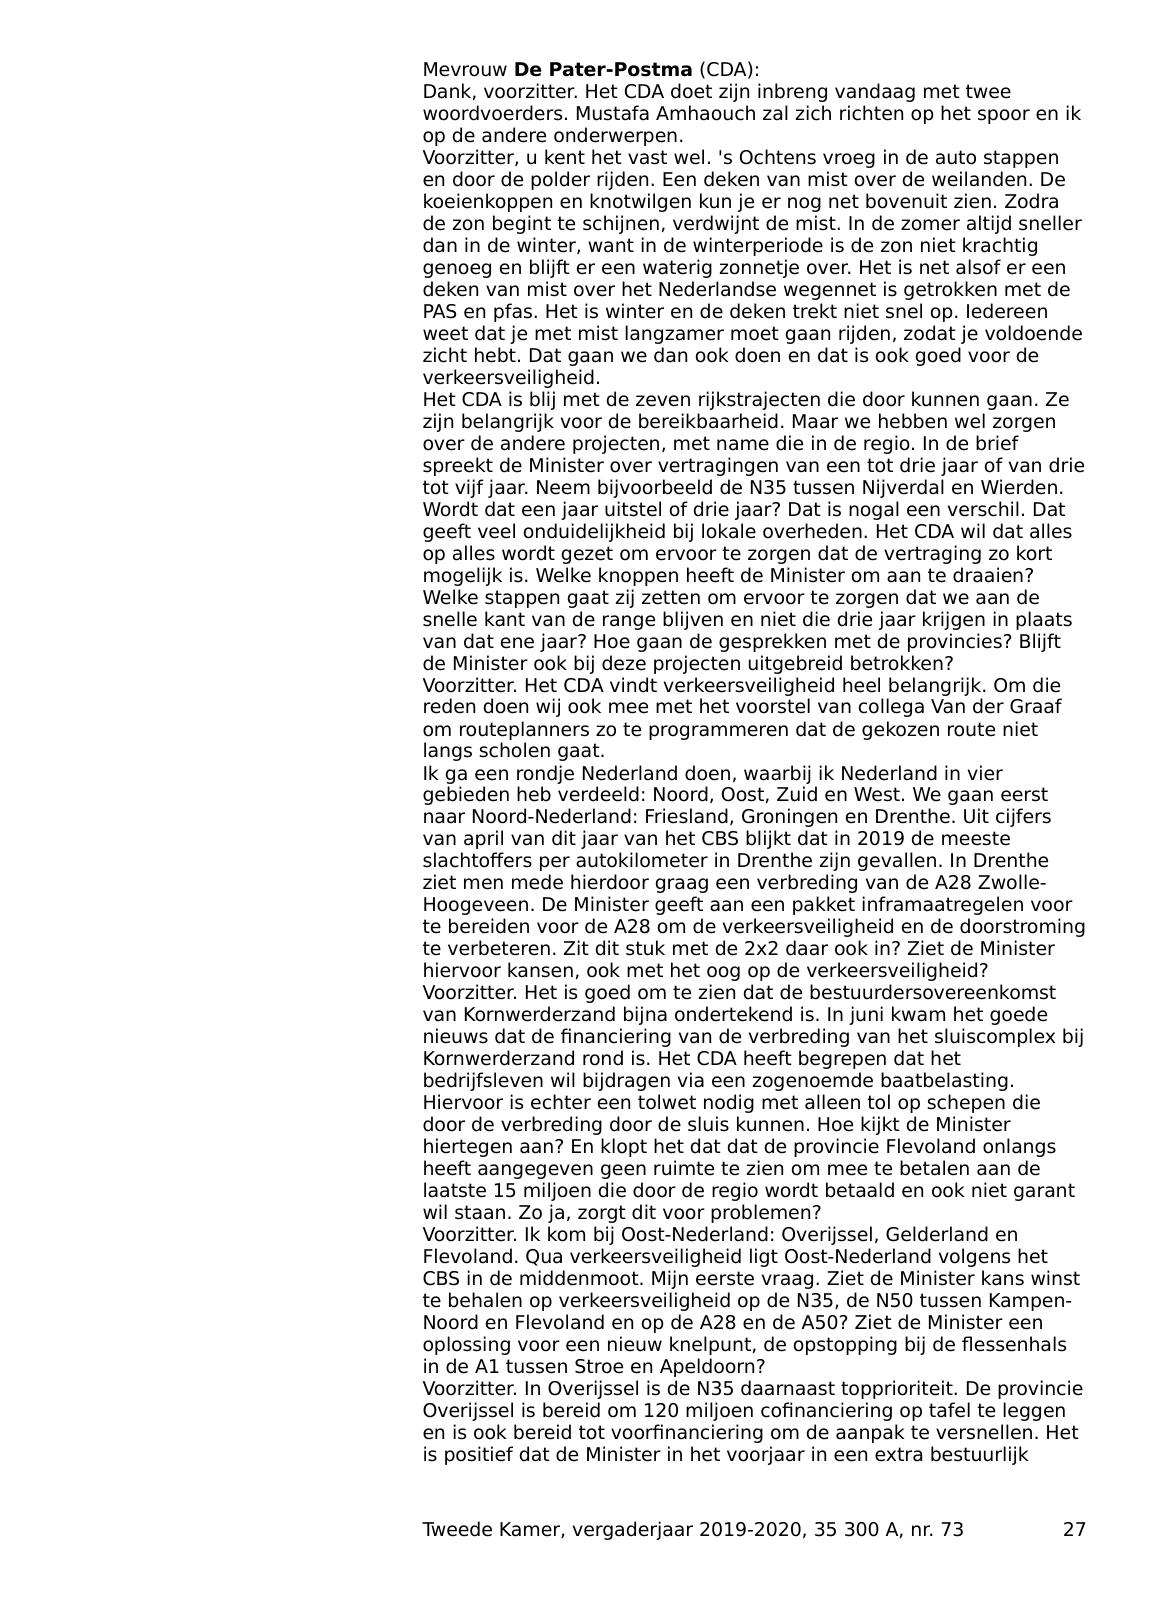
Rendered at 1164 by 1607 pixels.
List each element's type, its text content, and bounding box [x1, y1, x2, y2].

text Voorzitter. Het CDA vindt verkeersveiligheid heel belangrijk. Om die reden doen wij ook mee met het voorstel van collega Van der Graaf om routeplanners zo te programmeren dat de gekozen route niet langs scholen gaat. [422, 674, 1087, 762]
text Voorzitter. In Overijssel is de N35 daarnaast topprioriteit. De provincie Overijssel is bereid om 120 miljoen cofinanciering op tafel te leggen en is ook bereid tot voorfinanciering om de aanpak te versnellen. Het is positief dat de Minister in het voorjaar in een extra bestuurlijk [422, 1378, 1087, 1466]
text Voorzitter. Ik kom bij Oost-Nederland: Overijssel, Gelderland en Flevoland. Qua verkeersveiligheid ligt Oost-Nederland volgens het CBS in de middenmoot. Mijn eerste vraag. Ziet de Minister kans winst te behalen op verkeersveiligheid op de N35, de N50 tussen Kampen-Noord en Flevoland en op de A28 en de A50? Ziet de Minister een oplossing voor een nieuw knelpunt, de opstopping bij de flessenhals in de A1 tussen Stroe en Apeldoorn? [422, 1224, 1087, 1378]
text Mevrouw De Pater-Postma (CDA): [422, 59, 1087, 81]
text Voorzitter, u kent het vast wel. 's Ochtens vroeg in de auto stappen en door de polder rijden. Een deken van mist over de weilanden. De koeienkoppen en knotwilgen kun je er nog net bovenuit zien. Zodra de zon begint te schijnen, verdwijnt de mist. In de zomer altijd sneller dan in de winter, want in de winterperiode is de zon niet krachtig genoeg en blijft er een waterig zonnetje over. Het is net alsof er een deken van mist over het Nederlandse wegennet is getrokken met de PAS en pfas. Het is winter en de deken trekt niet snel op. Iedereen weet dat je met mist langzamer moet gaan rijden, zodat je voldoende zicht hebt. Dat gaan we dan ook doen en dat is ook goed voor de verkeersveiligheid. [422, 147, 1087, 389]
text Voorzitter. Het is goed om te zien dat de bestuurdersovereenkomst van Kornwerderzand bijna ondertekend is. In juni kwam het goede nieuws dat de financiering van de verbreding van het sluiscomplex bij Kornwerderzand rond is. Het CDA heeft begrepen dat het bedrijfsleven wil bijdragen via een zogenoemde baatbelasting. Hiervoor is echter een tolwet nodig met alleen tol op schepen die door de verbreding door de sluis kunnen. Hoe kijkt de Minister hiertegen aan? En klopt het dat dat de provincie Flevoland onlangs heeft aangegeven geen ruimte te zien om mee te betalen aan de laatste 15 miljoen die door de regio wordt betaald en ook niet garant wil staan. Zo ja, zorgt dit voor problemen? [422, 982, 1087, 1224]
text Ik ga een rondje Nederland doen, waarbij ik Nederland in vier gebieden heb verdeeld: Noord, Oost, Zuid en West. We gaan eerst naar Noord-Nederland: Friesland, Groningen en Drenthe. Uit cijfers van april van dit jaar van het CBS blijkt dat in 2019 de meeste slachtoffers per autokilometer in Drenthe zijn gevallen. In Drenthe ziet men mede hierdoor graag een verbreding van de A28 Zwolle-Hoogeveen. De Minister geeft aan een pakket inframaatregelen voor te bereiden voor de A28 om de verkeersveiligheid en de doorstroming te verbeteren. Zit dit stuk met de 2x2 daar ook in? Ziet de Minister hiervoor kansen, ook met het oog op de verkeersveiligheid? [422, 762, 1087, 982]
text Het CDA is blij met de zeven rijkstrajecten die door kunnen gaan. Ze zijn belangrijk voor de bereikbaarheid. Maar we hebben wel zorgen over de andere projecten, met name die in de regio. In de brief spreekt de Minister over vertragingen van een tot drie jaar of van drie tot vijf jaar. Neem bijvoorbeeld de N35 tussen Nijverdal en Wierden. Wordt dat een jaar uitstel of drie jaar? Dat is nogal een verschil. Dat geeft veel onduidelijkheid bij lokale overheden. Het CDA wil dat alles op alles wordt gezet om ervoor te zorgen dat de vertraging zo kort mogelijk is. Welke knoppen heeft de Minister om aan te draaien? Welke stappen gaat zij zetten om ervoor te zorgen dat we aan de snelle kant van de range blijven en niet die drie jaar krijgen in plaats van dat ene jaar? Hoe gaan de gesprekken met de provincies? Blijft de Minister ook bij deze projecten uitgebreid betrokken? [422, 389, 1087, 674]
text Dank, voorzitter. Het CDA doet zijn inbreng vandaag met twee woordvoerders. Mustafa Amhaouch zal zich richten op het spoor en ik op de andere onderwerpen. [422, 81, 1087, 147]
